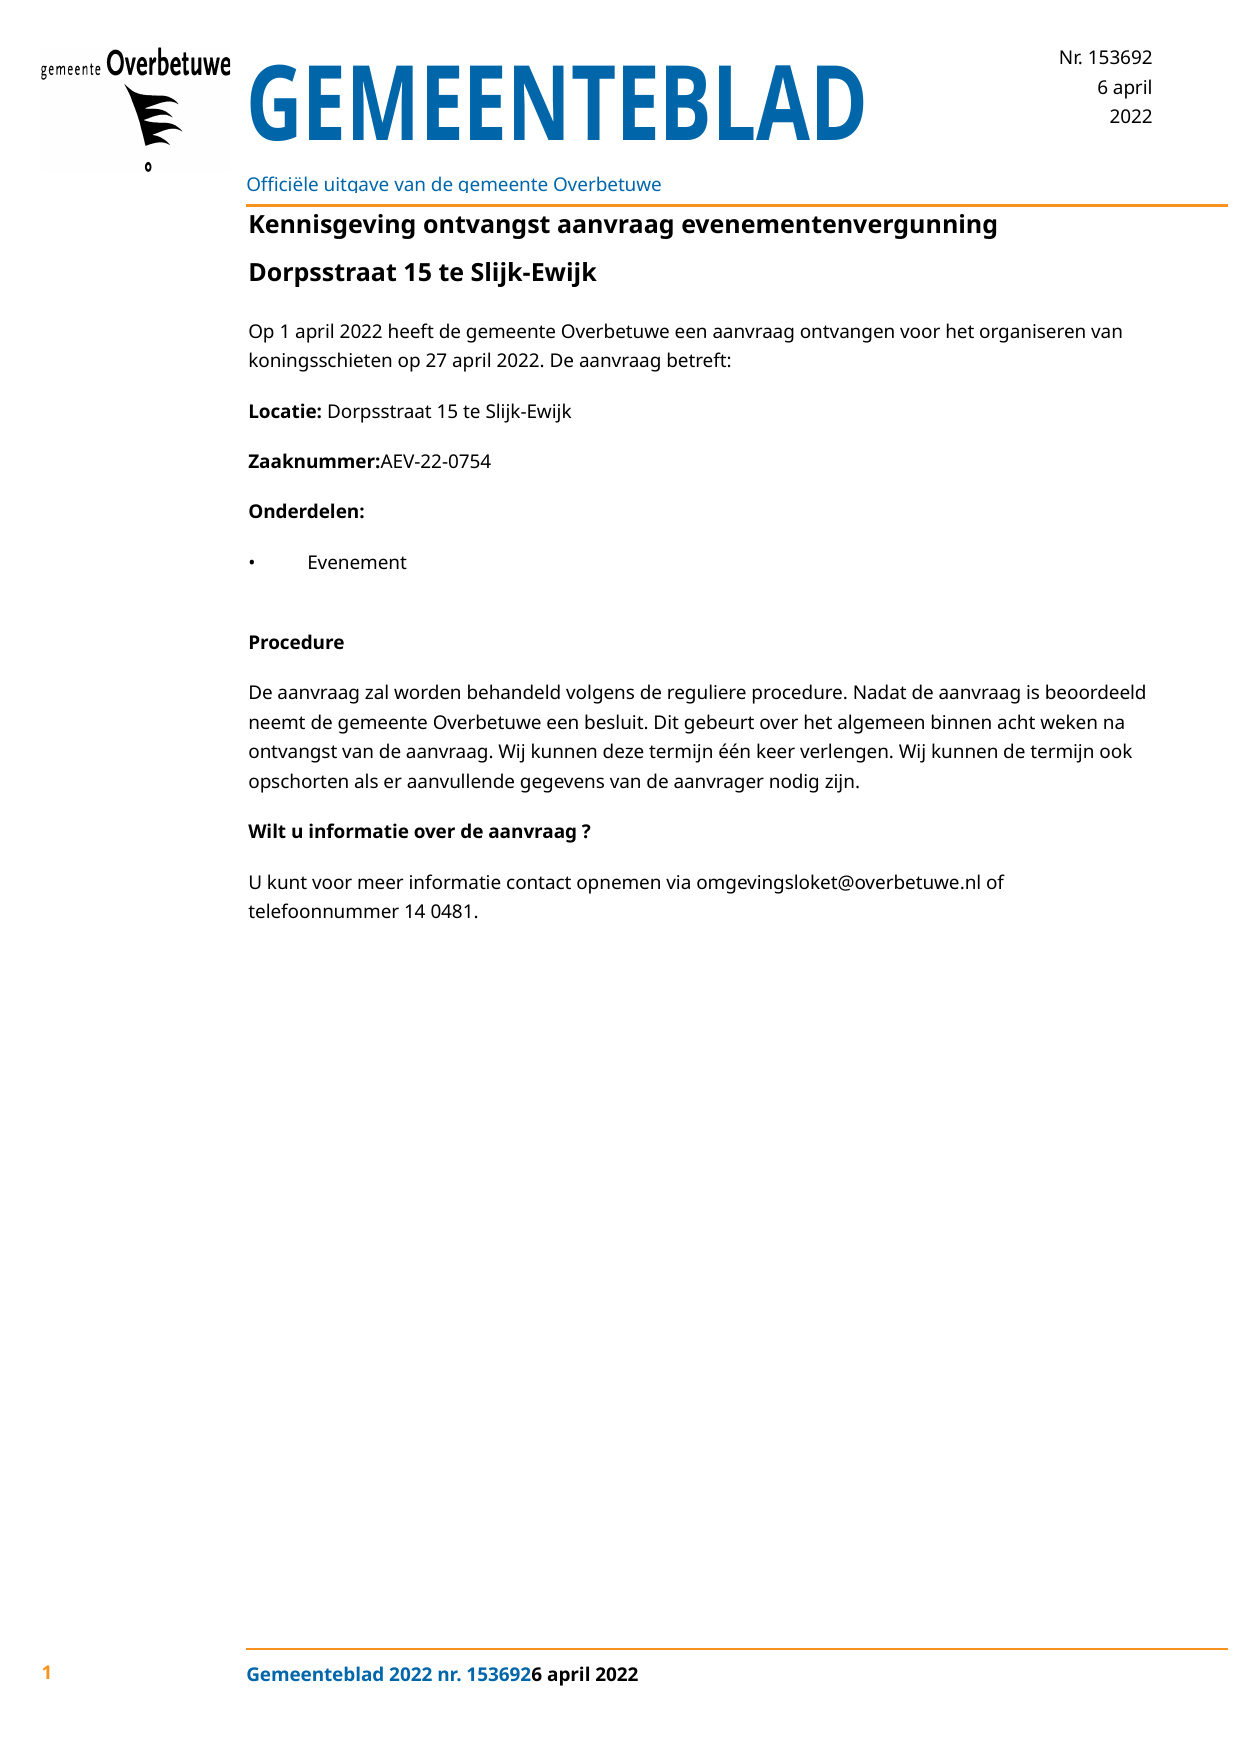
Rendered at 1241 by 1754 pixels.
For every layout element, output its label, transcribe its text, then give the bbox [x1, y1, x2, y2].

text Zaaknummer:AEV-22-0754 [248, 448, 1152, 474]
text Procedure [248, 629, 1152, 655]
list Evenement [248, 549, 1152, 575]
text De aanvraag zal worden behandeld volgens de reguliere procedure. Nadat de aanvraag is beoordeeld neemt de gemeente Overbetuwe een besluit. Dit gebeurt over het algemeen binnen acht weken na ontvangst van de aanvraag. Wij kunnen deze termijn één keer verlengen. Wij kunnen de termijn ook opschorten als er aanvullende gegevens van de aanvrager nodig zijn. [248, 679, 1152, 794]
text Wilt u informatie over de aanvraag ? [248, 819, 1152, 844]
text Locatie: Dorpsstraat 15 te Slijk-Ewijk [248, 398, 1152, 424]
text Kennisgeving ontvangst aanvraag evenementenvergunning Dorpsstraat 15 te Slijk-Ewijk [248, 207, 1152, 288]
text Op 1 april 2022 heeft de gemeente Overbetuwe een aanvraag ontvangen voor het organiseren van koningsschieten op 27 april 2022. De aanvraag betreft: [248, 318, 1152, 373]
text U kunt voor meer informatie contact opnemen via omgevingsloket@overbetuwe.nl of telefoonnummer 14 0481. [248, 869, 1152, 924]
picture [41, 47, 231, 172]
text Onderdelen: [248, 499, 1152, 524]
